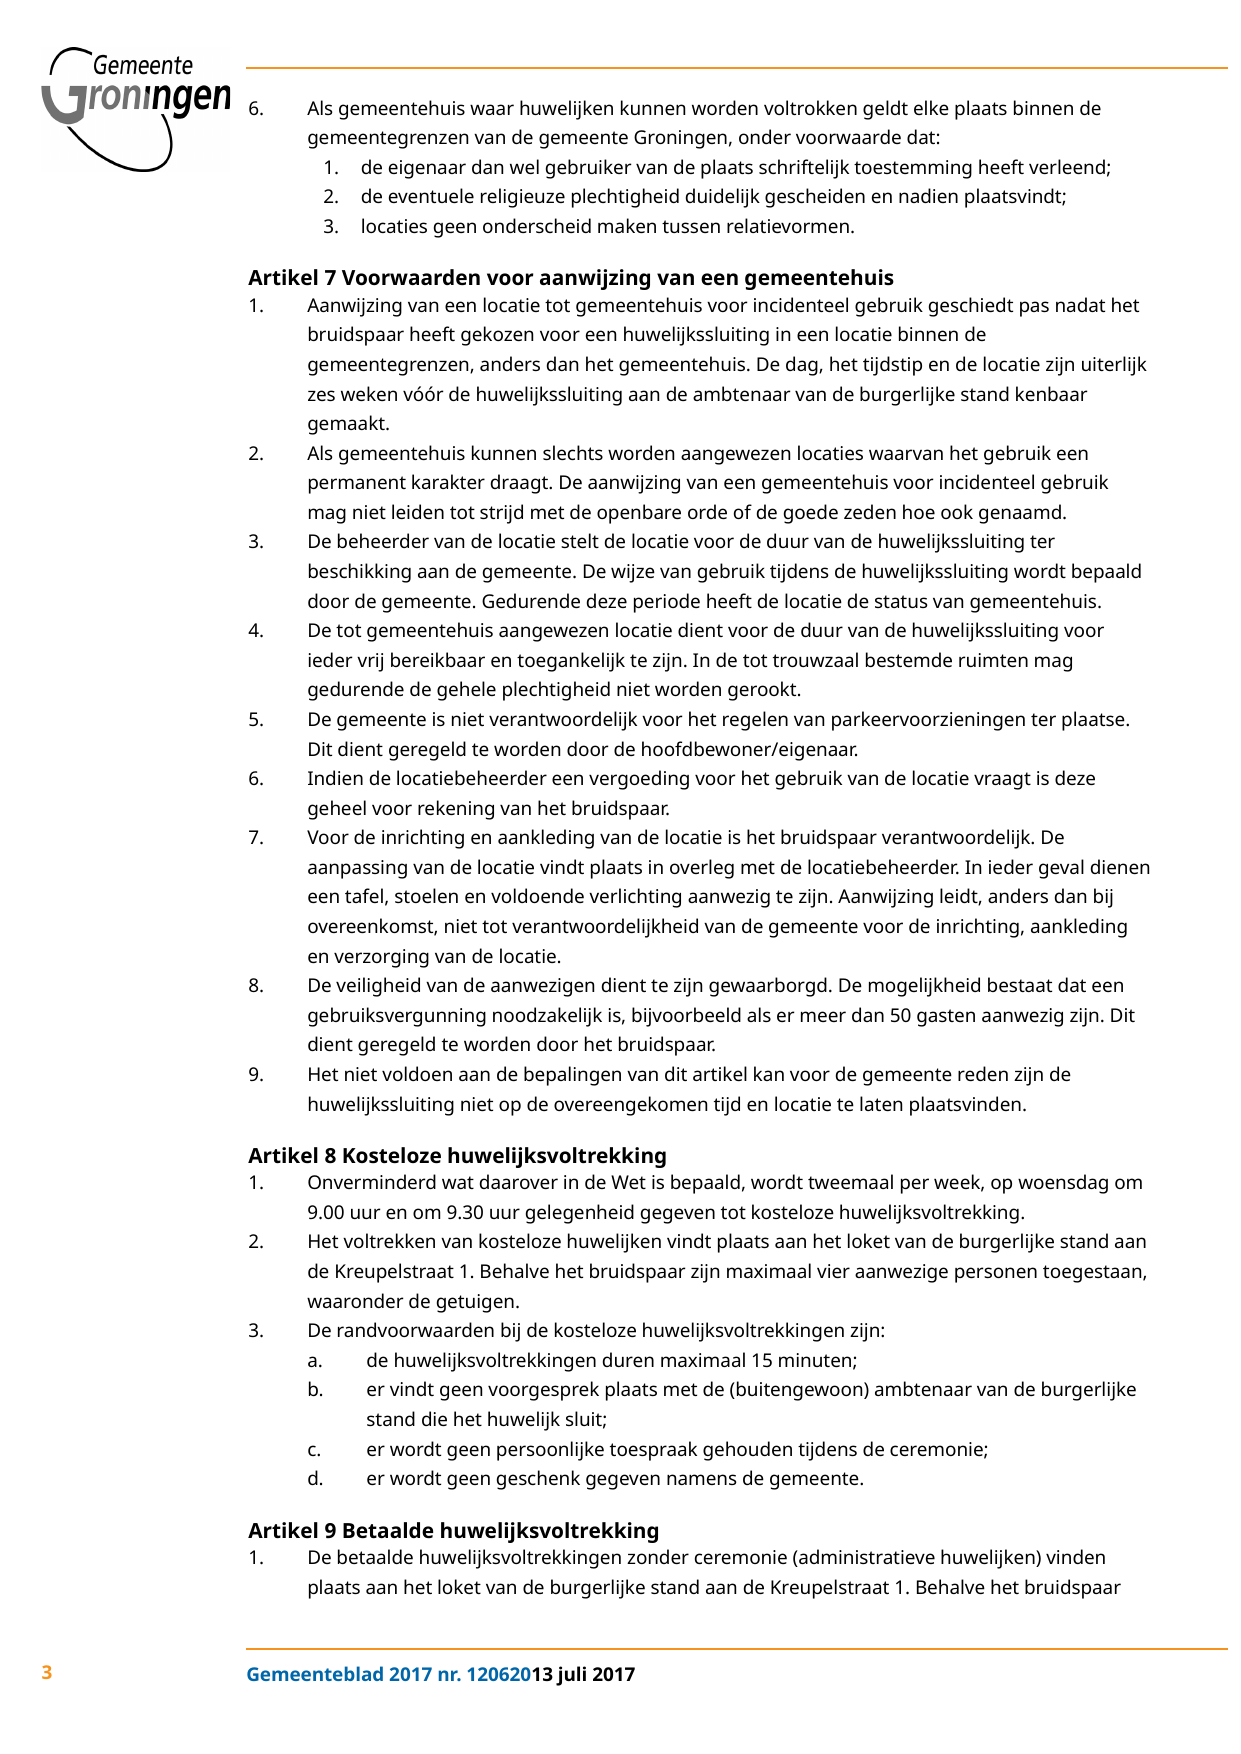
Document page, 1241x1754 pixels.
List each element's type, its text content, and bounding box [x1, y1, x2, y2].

list Indien de locatiebeheerder een vergoeding voor het gebruik van de locatie vraagt is deze geheel voor rekening van het bruidspaar. [248, 765, 1152, 821]
list Het voltrekken van kosteloze huwelijken vindt plaats aan het loket van de burgerlijke stand aan de Kreupelstraat 1. Behalve het bruidspaar zijn maximaal vier aanwezige personen toegestaan, waaronder de getuigen. [248, 1229, 1152, 1314]
list er wordt geen persoonlijke toespraak gehouden tijdens de ceremonie; [307, 1436, 1152, 1462]
list De veiligheid van de aanwezigen dient te zijn gewaarborgd. De mogelijkheid bestaat dat een gebruiksvergunning noodzakelijk is, bijvoorbeeld als er meer dan 50 gasten aanwezig zijn. Dit dient geregeld te worden door het bruidspaar. [248, 972, 1152, 1057]
text Artikel 7 Voorwaarden voor aanwijzing van een gemeentehuis [248, 263, 1152, 292]
list de eigenaar dan wel gebruiker van de plaats schriftelijk toestemming heeft verleend; [323, 154, 1152, 180]
list De betaalde huwelijksvoltrekkingen zonder ceremonie (administratieve huwelijken) vinden plaats aan het loket van de burgerlijke stand aan de Kreupelstraat 1. Behalve het bruidspaar [248, 1544, 1152, 1599]
text Artikel 8 Kosteloze huwelijksvoltrekking [248, 1141, 1152, 1169]
list Het niet voldoen aan de bepalingen van dit artikel kan voor de gemeente reden zijn de huwelijkssluiting niet op de overeengekomen tijd en locatie te laten plaatsvinden. [248, 1061, 1152, 1116]
list De gemeente is niet verantwoordelijk voor het regelen van parkeervoorzieningen ter plaatse. Dit dient geregeld te worden door de hoofdbewoner/eigenaar. [248, 706, 1152, 761]
list Als gemeentehuis kunnen slechts worden aangewezen locaties waarvan het gebruik een permanent karakter draagt. De aanwijzing van een gemeentehuis voor incidenteel gebruik mag niet leiden tot strijd met de openbare orde of de goede zeden hoe ook genaamd. [248, 440, 1152, 525]
picture [41, 47, 231, 172]
list Onverminderd wat daarover in de Wet is bepaald, wordt tweemaal per week, op woensdag om 9.00 uur en om 9.30 uur gelegenheid gegeven tot kosteloze huwelijksvoltrekking. [248, 1169, 1152, 1225]
list Aanwijzing van een locatie tot gemeentehuis voor incidenteel gebruik geschiedt pas nadat het bruidspaar heeft gekozen voor een huwelijkssluiting in een locatie binnen de gemeentegrenzen, anders dan het gemeentehuis. De dag, het tijdstip en de locatie zijn uiterlijk zes weken vóór de huwelijkssluiting aan de ambtenaar van de burgerlijke stand kenbaar gemaakt. [248, 292, 1152, 436]
list Voor de inrichting en aankleding van de locatie is het bruidspaar verantwoordelijk. De aanpassing van de locatie vindt plaats in overleg met de locatiebeheerder. In ieder geval dienen een tafel, stoelen en voldoende verlichting aanwezig te zijn. Aanwijzing leidt, anders dan bij overeenkomst, niet tot verantwoordelijkheid van de gemeente voor de inrichting, aankleding en verzorging van de locatie. [248, 824, 1152, 968]
list locaties geen onderscheid maken tussen relatievormen. [323, 213, 1152, 239]
list de eventuele religieuze plechtigheid duidelijk gescheiden en nadien plaatsvindt; [323, 183, 1152, 209]
list de huwelijksvoltrekkingen duren maximaal 15 minuten; [307, 1347, 1152, 1373]
list De beheerder van de locatie stelt de locatie voor de duur van de huwelijkssluiting ter beschikking aan de gemeente. De wijze van gebruik tijdens de huwelijkssluiting wordt bepaald door de gemeente. Gedurende deze periode heeft de locatie de status van gemeentehuis. [248, 529, 1152, 613]
list De randvoorwaarden bij de kosteloze huwelijksvoltrekkingen zijn: [248, 1317, 1152, 1343]
list er wordt geen geschenk gegeven namens de gemeente. [307, 1465, 1152, 1491]
list De tot gemeentehuis aangewezen locatie dient voor de duur van de huwelijkssluiting voor ieder vrij bereikbaar en toegankelijk te zijn. In de tot trouwzaal bestemde ruimten mag gedurende de gehele plechtigheid niet worden gerookt. [248, 617, 1152, 702]
list er vindt geen voorgesprek plaats met de (buitengewoon) ambtenaar van de burgerlijke stand die het huwelijk sluit; [307, 1377, 1152, 1432]
list Als gemeentehuis waar huwelijken kunnen worden voltrokken geldt elke plaats binnen de gemeentegrenzen van de gemeente Groningen, onder voorwaarde dat: [248, 95, 1152, 150]
text Artikel 9 Betaalde huwelijksvoltrekking [248, 1516, 1152, 1544]
